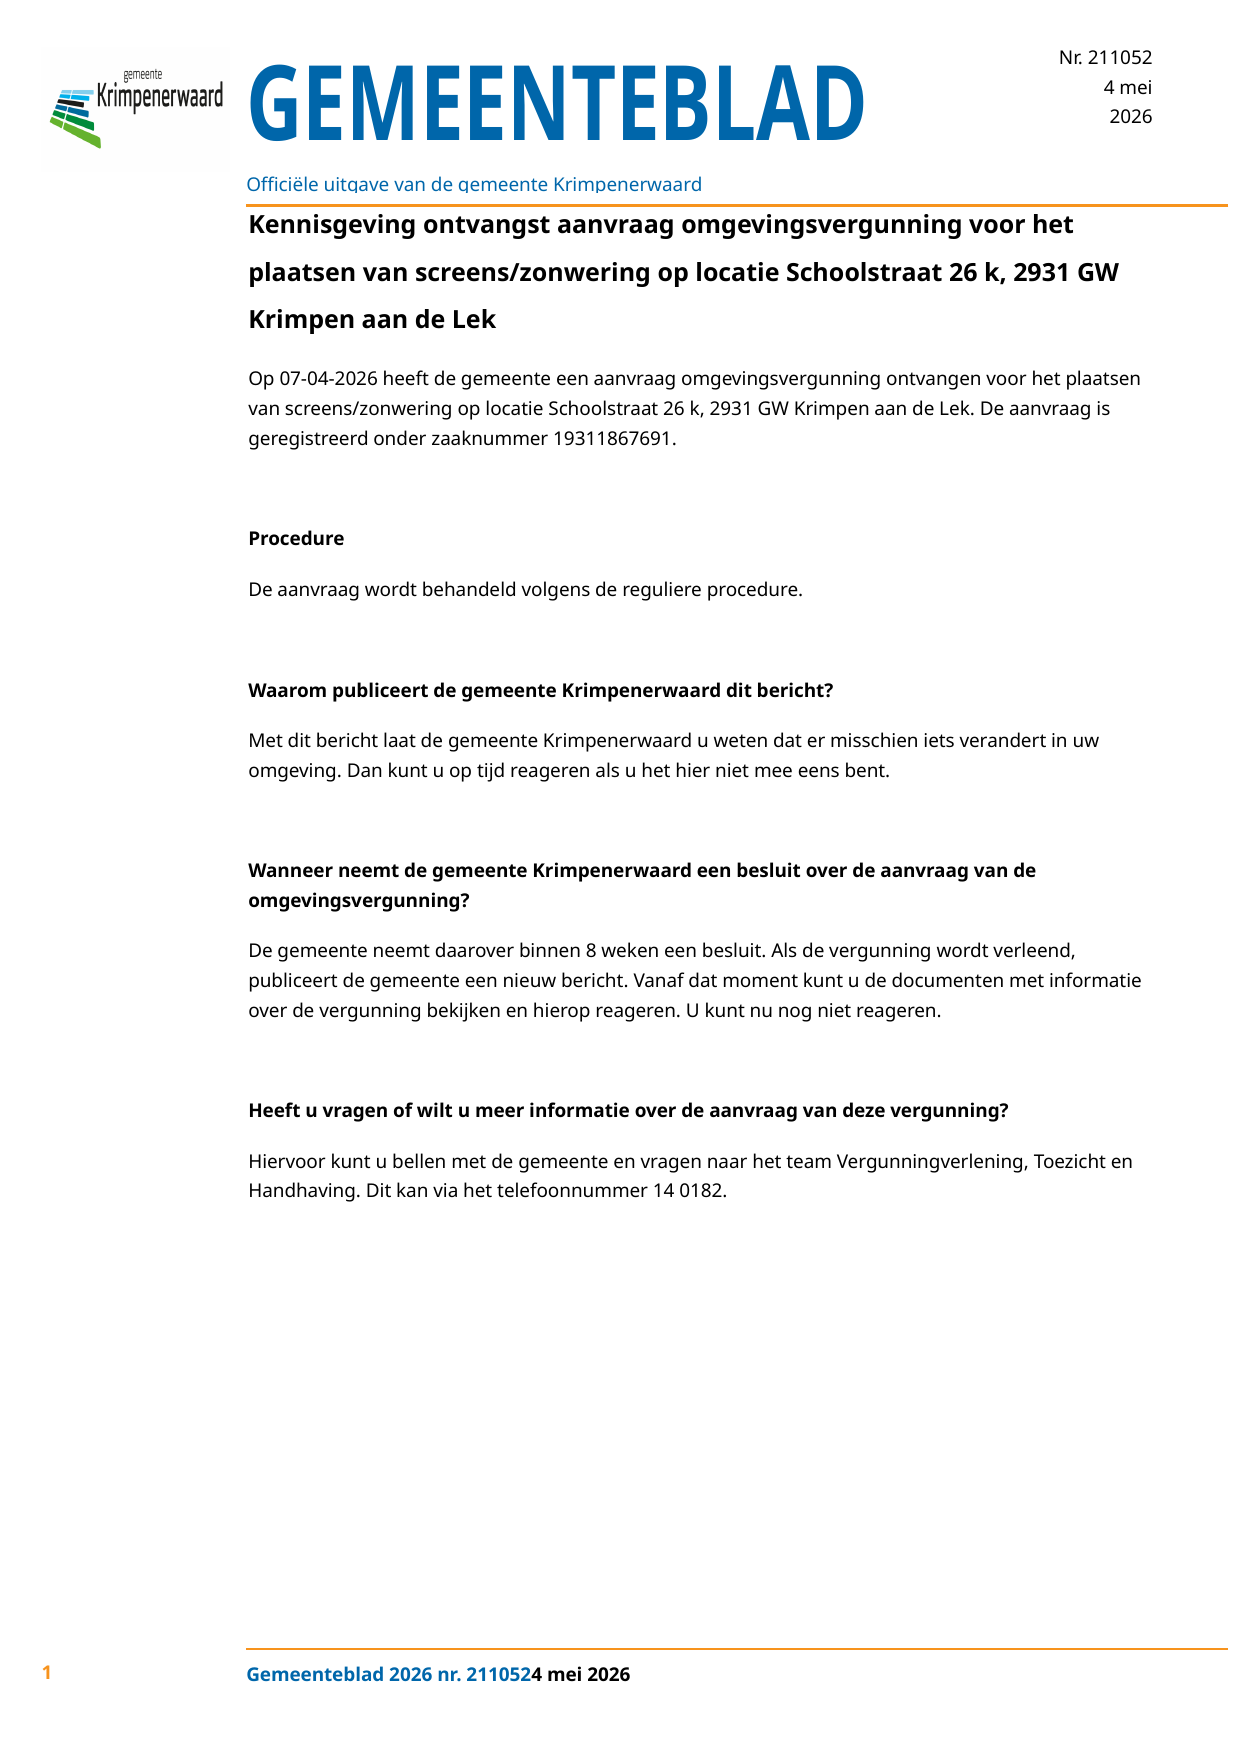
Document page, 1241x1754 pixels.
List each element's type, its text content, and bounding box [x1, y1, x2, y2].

text Kennisgeving ontvangst aanvraag omgevingsvergunning voor het plaatsen van screens/zonwering op locatie Schoolstraat 26 k, 2931 GW Krimpen aan de Lek [248, 207, 1152, 336]
text De aanvraag wordt behandeld volgens de reguliere procedure. [248, 576, 1152, 602]
text Hiervoor kunt u bellen met de gemeente en vragen naar het team Vergunningverlening, Toezicht en Handhaving. Dit kan via het telefoonnummer 14 0182. [248, 1148, 1152, 1203]
text Met dit bericht laat de gemeente Krimpenerwaard u weten dat er misschien iets verandert in uw omgeving. Dan kunt u op tijd reageren als u het hier niet mee eens bent. [248, 727, 1152, 782]
text Procedure [248, 526, 1152, 551]
text Waarom publiceert de gemeente Krimpenerwaard dit bericht? [248, 677, 1152, 702]
text Wanneer neemt de gemeente Krimpenerwaard een besluit over de aanvraag van de omgevingsvergunning? [248, 858, 1152, 913]
text De gemeente neemt daarover binnen 8 weken een besluit. Als de vergunning wordt verleend, publiceert de gemeente een nieuw bericht. Vanaf dat moment kunt u de documenten met informatie over de vergunning bekijken en hierop reageren. U kunt nu nog niet reageren. [248, 938, 1152, 1022]
text Op 07-04-2026 heeft de gemeente een aanvraag omgevingsvergunning ontvangen voor het plaatsen van screens/zonwering op locatie Schoolstraat 26 k, 2931 GW Krimpen aan de Lek. De aanvraag is geregistreerd onder zaaknummer 19311867691. [248, 366, 1152, 450]
picture [41, 47, 231, 172]
text Heeft u vragen of wilt u meer informatie over de aanvraag van deze vergunning? [248, 1098, 1152, 1123]
